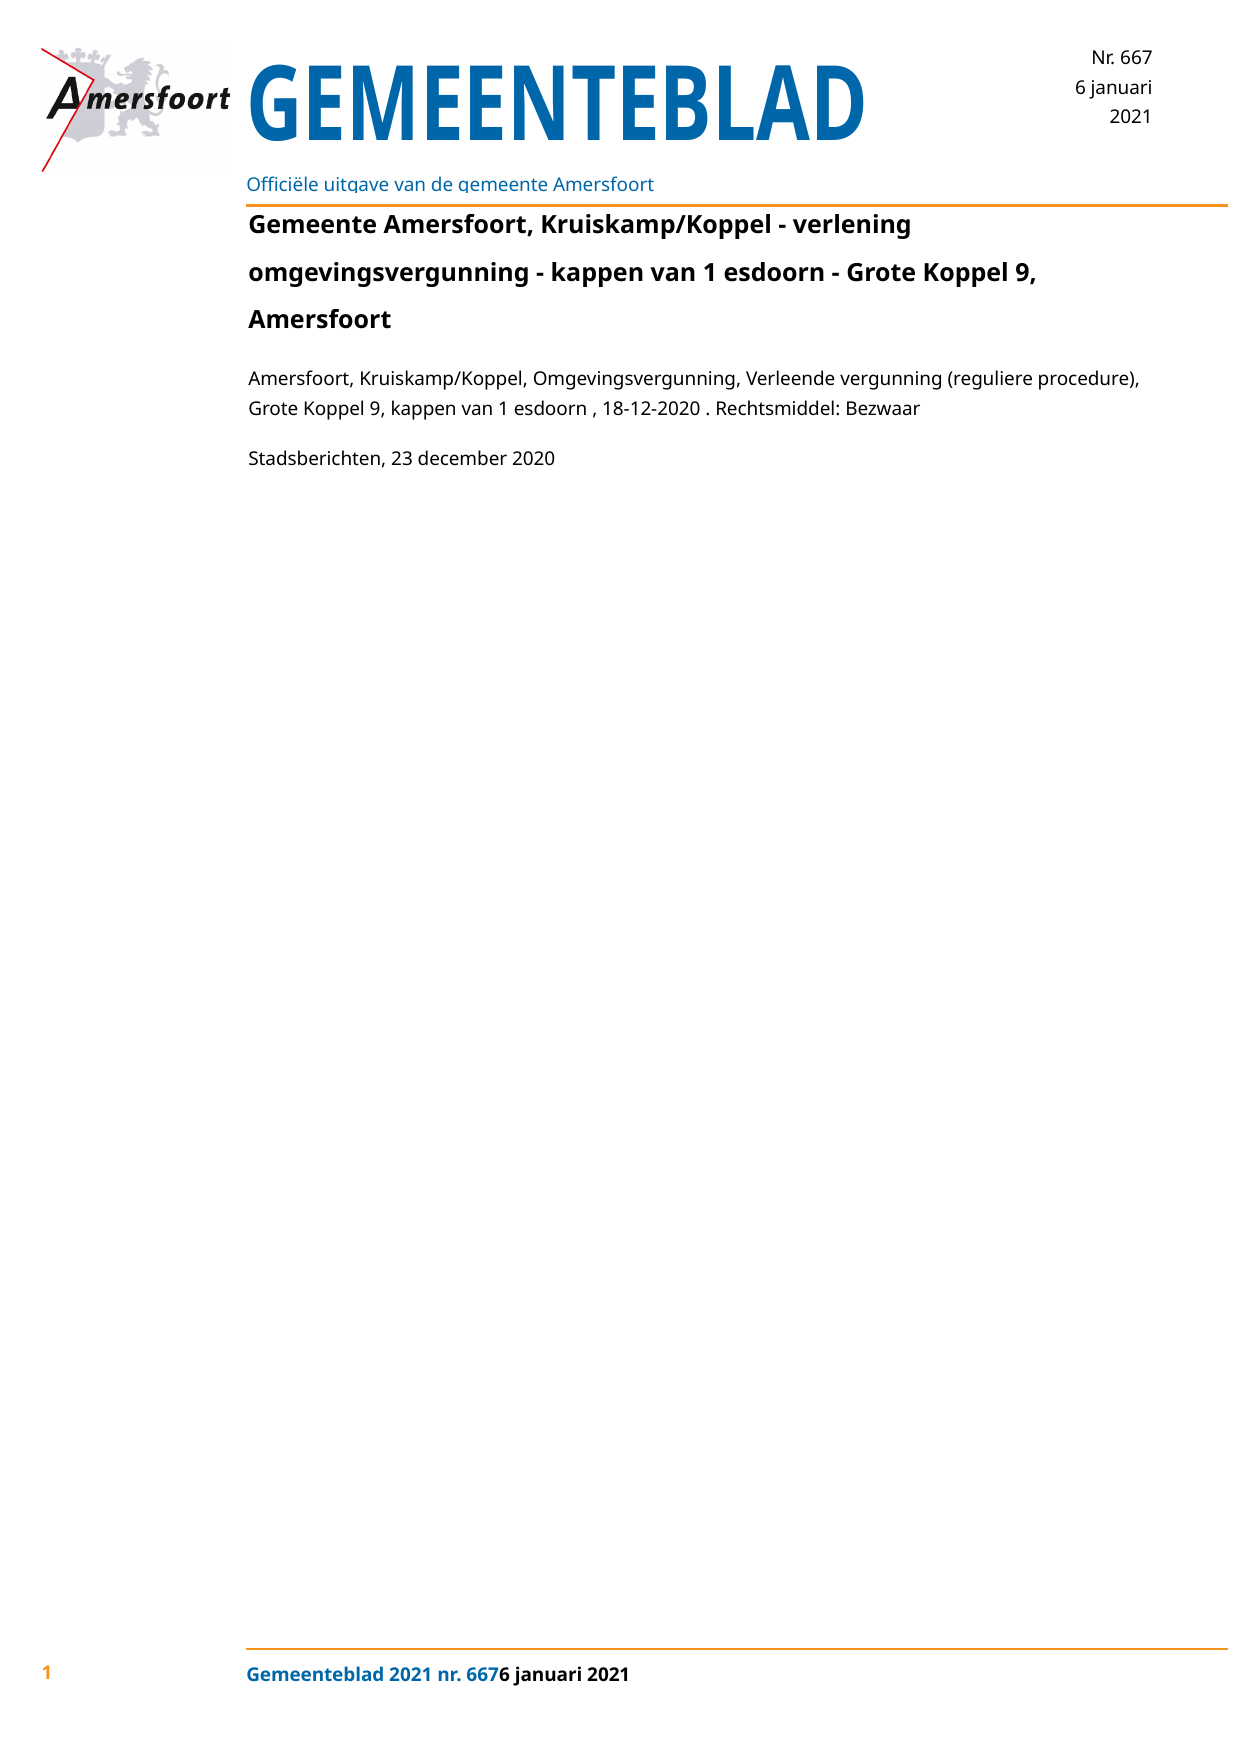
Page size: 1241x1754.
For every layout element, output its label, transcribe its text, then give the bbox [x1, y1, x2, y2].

text Stadsberichten, 23 december 2020 [248, 446, 1152, 471]
picture [41, 47, 231, 172]
text Amersfoort, Kruiskamp/Koppel, Omgevingsvergunning, Verleende vergunning (reguliere procedure), Grote Koppel 9, kappen van 1 esdoorn , 18-12-2020 . Rechtsmiddel: Bezwaar [248, 366, 1152, 421]
text Gemeente Amersfoort, Kruiskamp/Koppel - verlening omgevingsvergunning - kappen van 1 esdoorn - Grote Koppel 9, Amersfoort [248, 207, 1152, 336]
